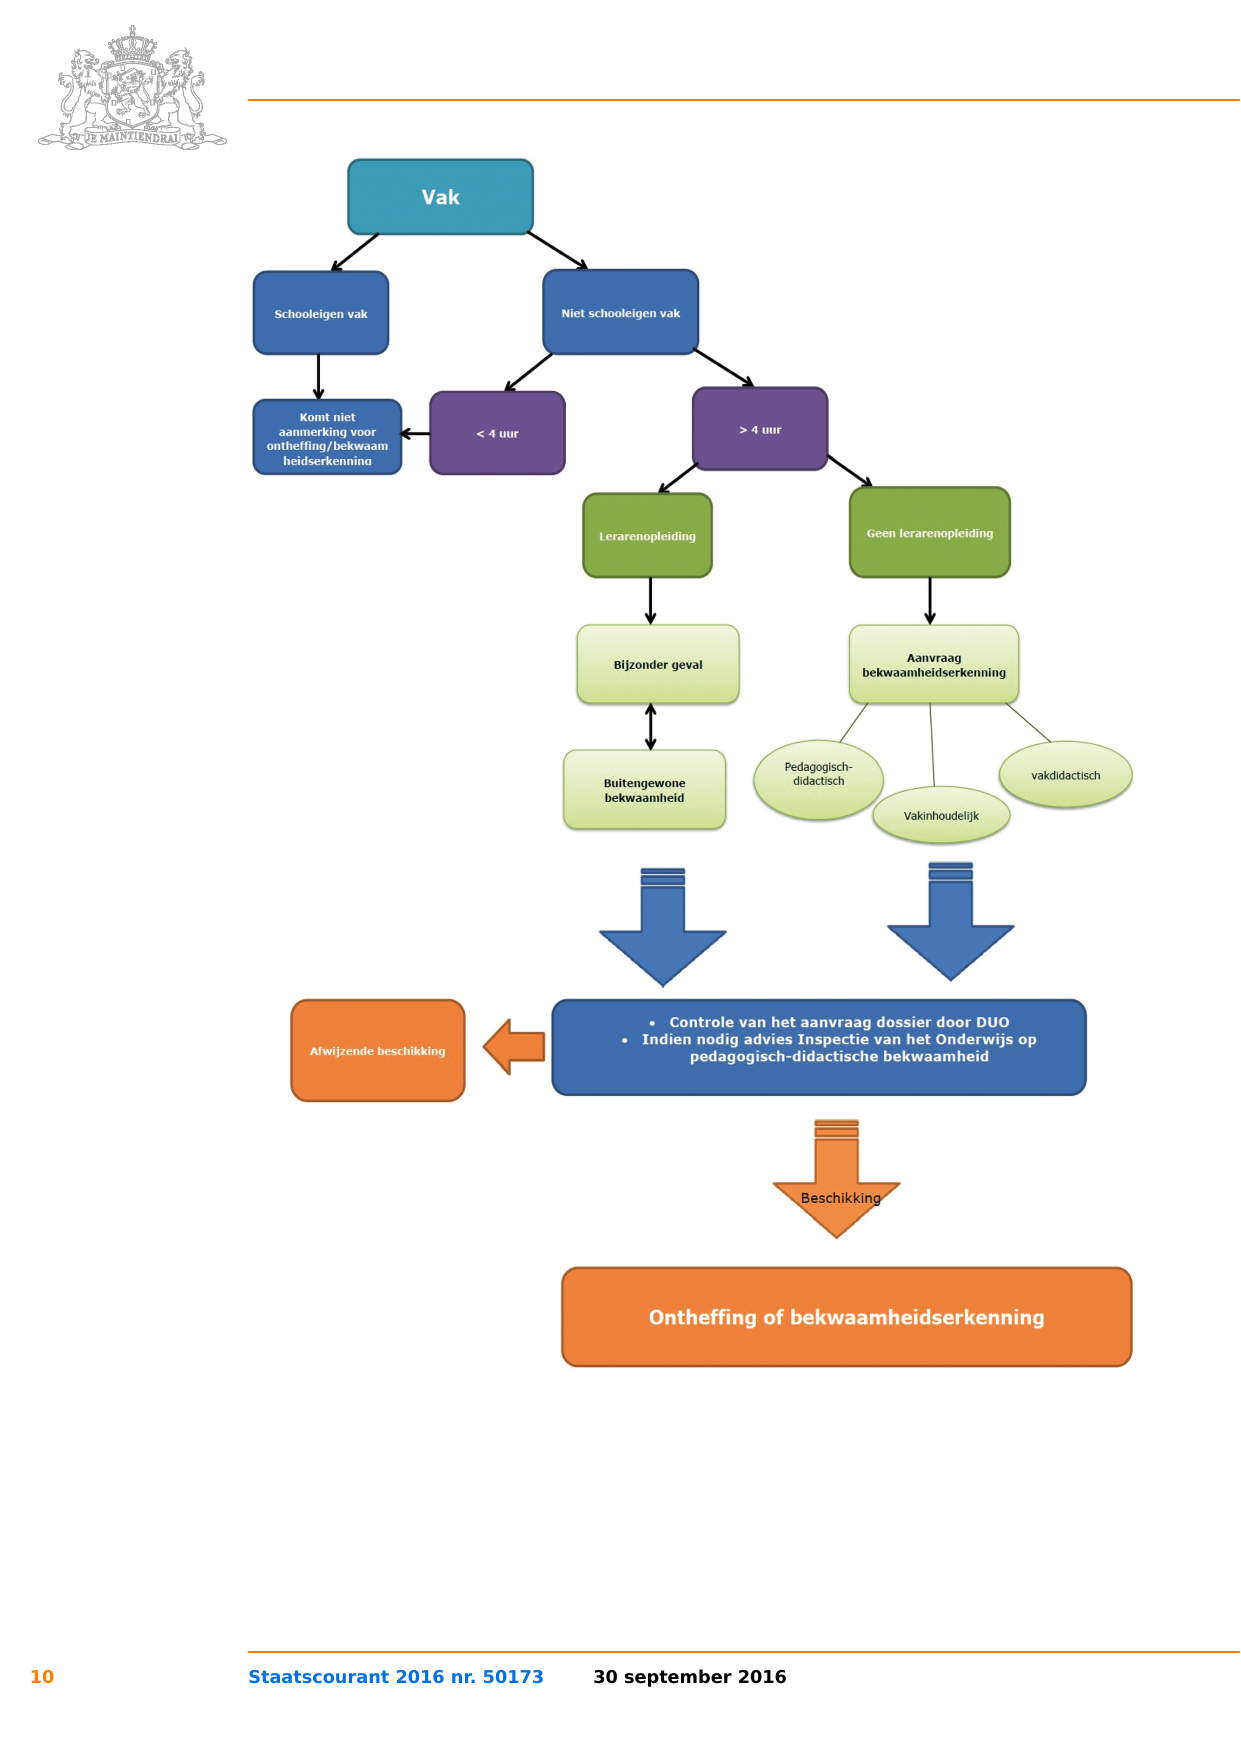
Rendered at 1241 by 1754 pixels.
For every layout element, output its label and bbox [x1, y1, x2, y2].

picture [248, 155, 1134, 1372]
picture [38, 25, 227, 150]
